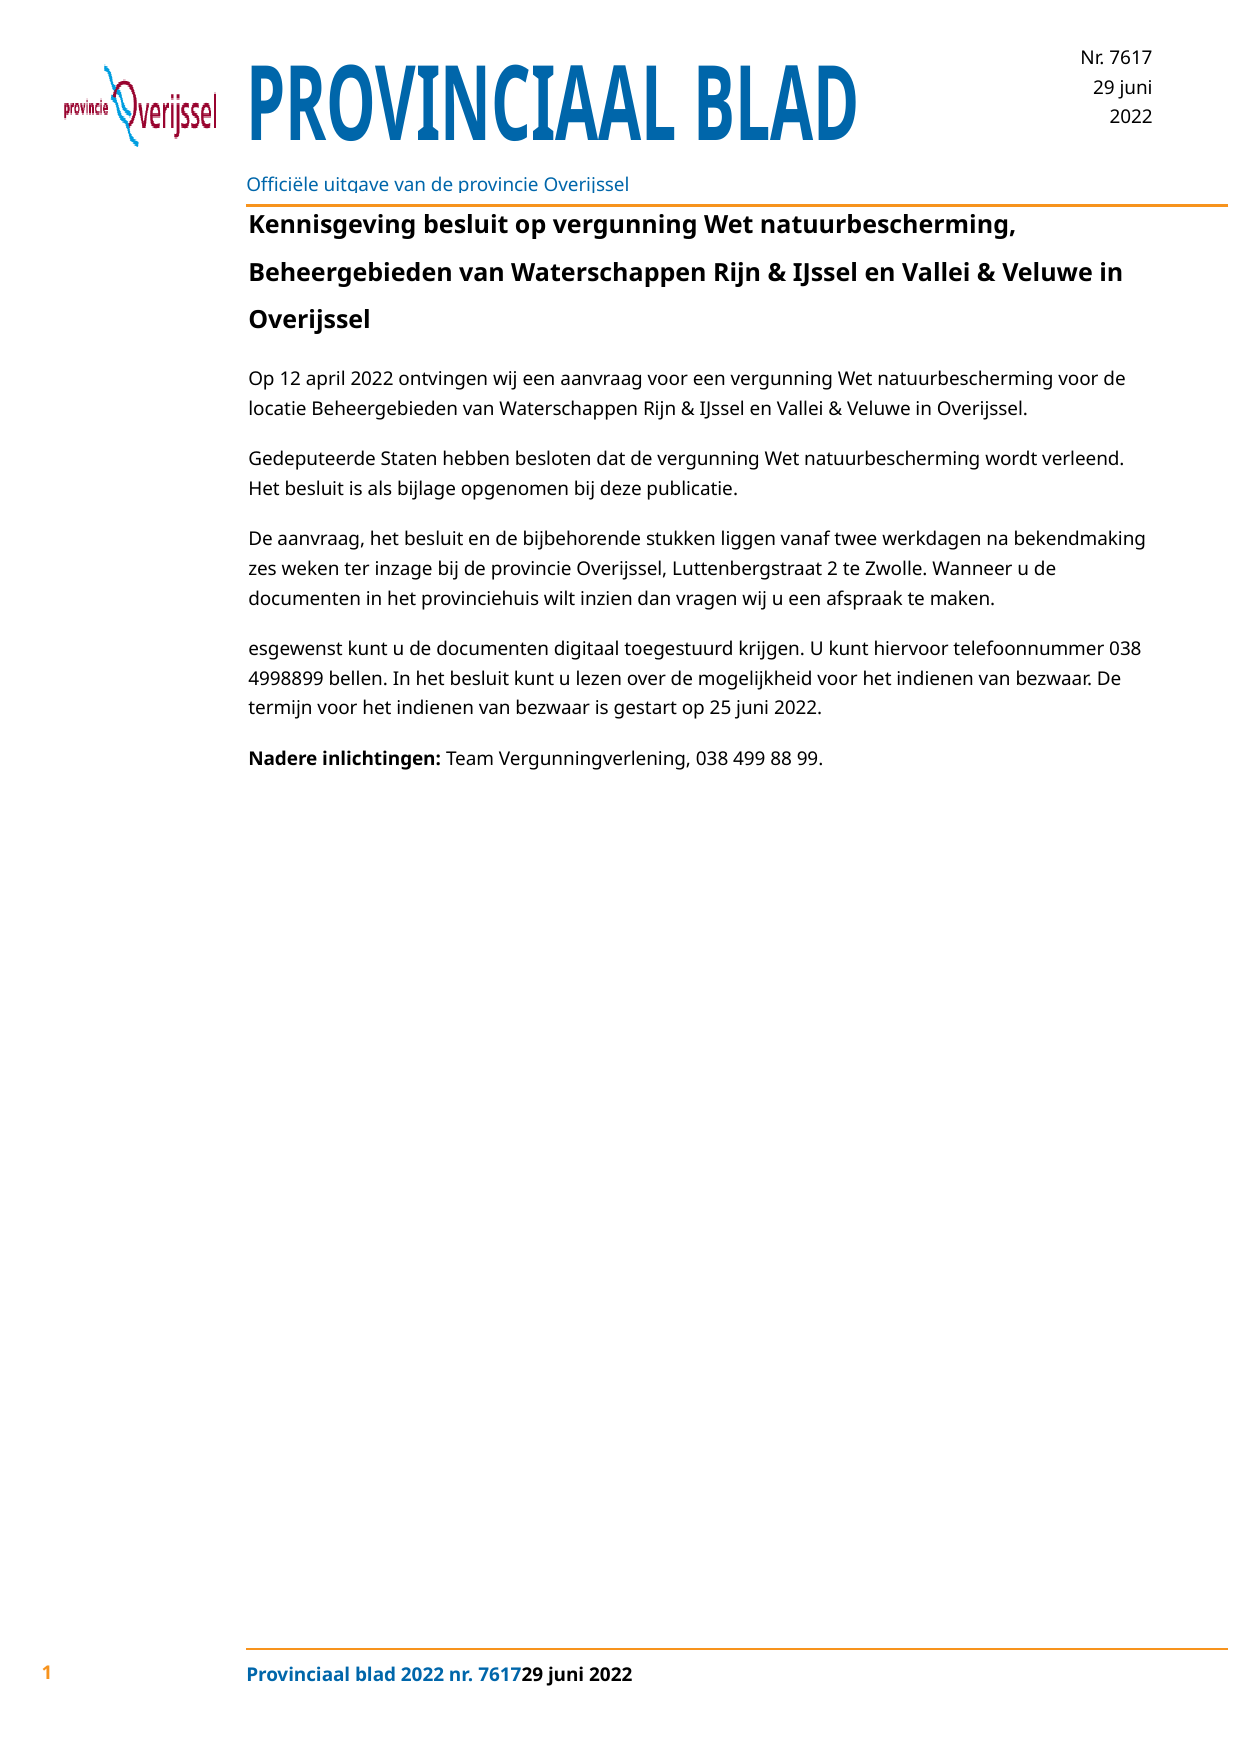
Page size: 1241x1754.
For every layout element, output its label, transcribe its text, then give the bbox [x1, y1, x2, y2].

picture [41, 47, 231, 172]
text Nadere inlichtingen: Team Vergunningverlening, 038 499 88 99. [248, 745, 1152, 770]
text De aanvraag, het besluit en de bijbehorende stukken liggen vanaf twee werkdagen na bekendmaking zes weken ter inzage bij de provincie Overijssel, Luttenbergstraat 2 te Zwolle. Wanneer u de documenten in het provinciehuis wilt inzien dan vragen wij u een afspraak te maken. [248, 526, 1152, 610]
text Op 12 april 2022 ontvingen wij een aanvraag voor een vergunning Wet natuurbescherming voor de locatie Beheergebieden van Waterschappen Rijn & IJssel en Vallei & Veluwe in Overijssel. [248, 366, 1152, 421]
text Gedeputeerde Staten hebben besloten dat de vergunning Wet natuurbescherming wordt verleend. Het besluit is als bijlage opgenomen bij deze publicatie. [248, 446, 1152, 501]
text Kennisgeving besluit op vergunning Wet natuurbescherming, Beheergebieden van Waterschappen Rijn & IJssel en Vallei & Veluwe in Overijssel [248, 207, 1152, 336]
text esgewenst kunt u de documenten digitaal toegestuurd krijgen. U kunt hiervoor telefoonnummer 038 4998899 bellen. In het besluit kunt u lezen over de mogelijkheid voor het indienen van bezwaar. De termijn voor het indienen van bezwaar is gestart op 25 juni 2022. [248, 635, 1152, 720]
